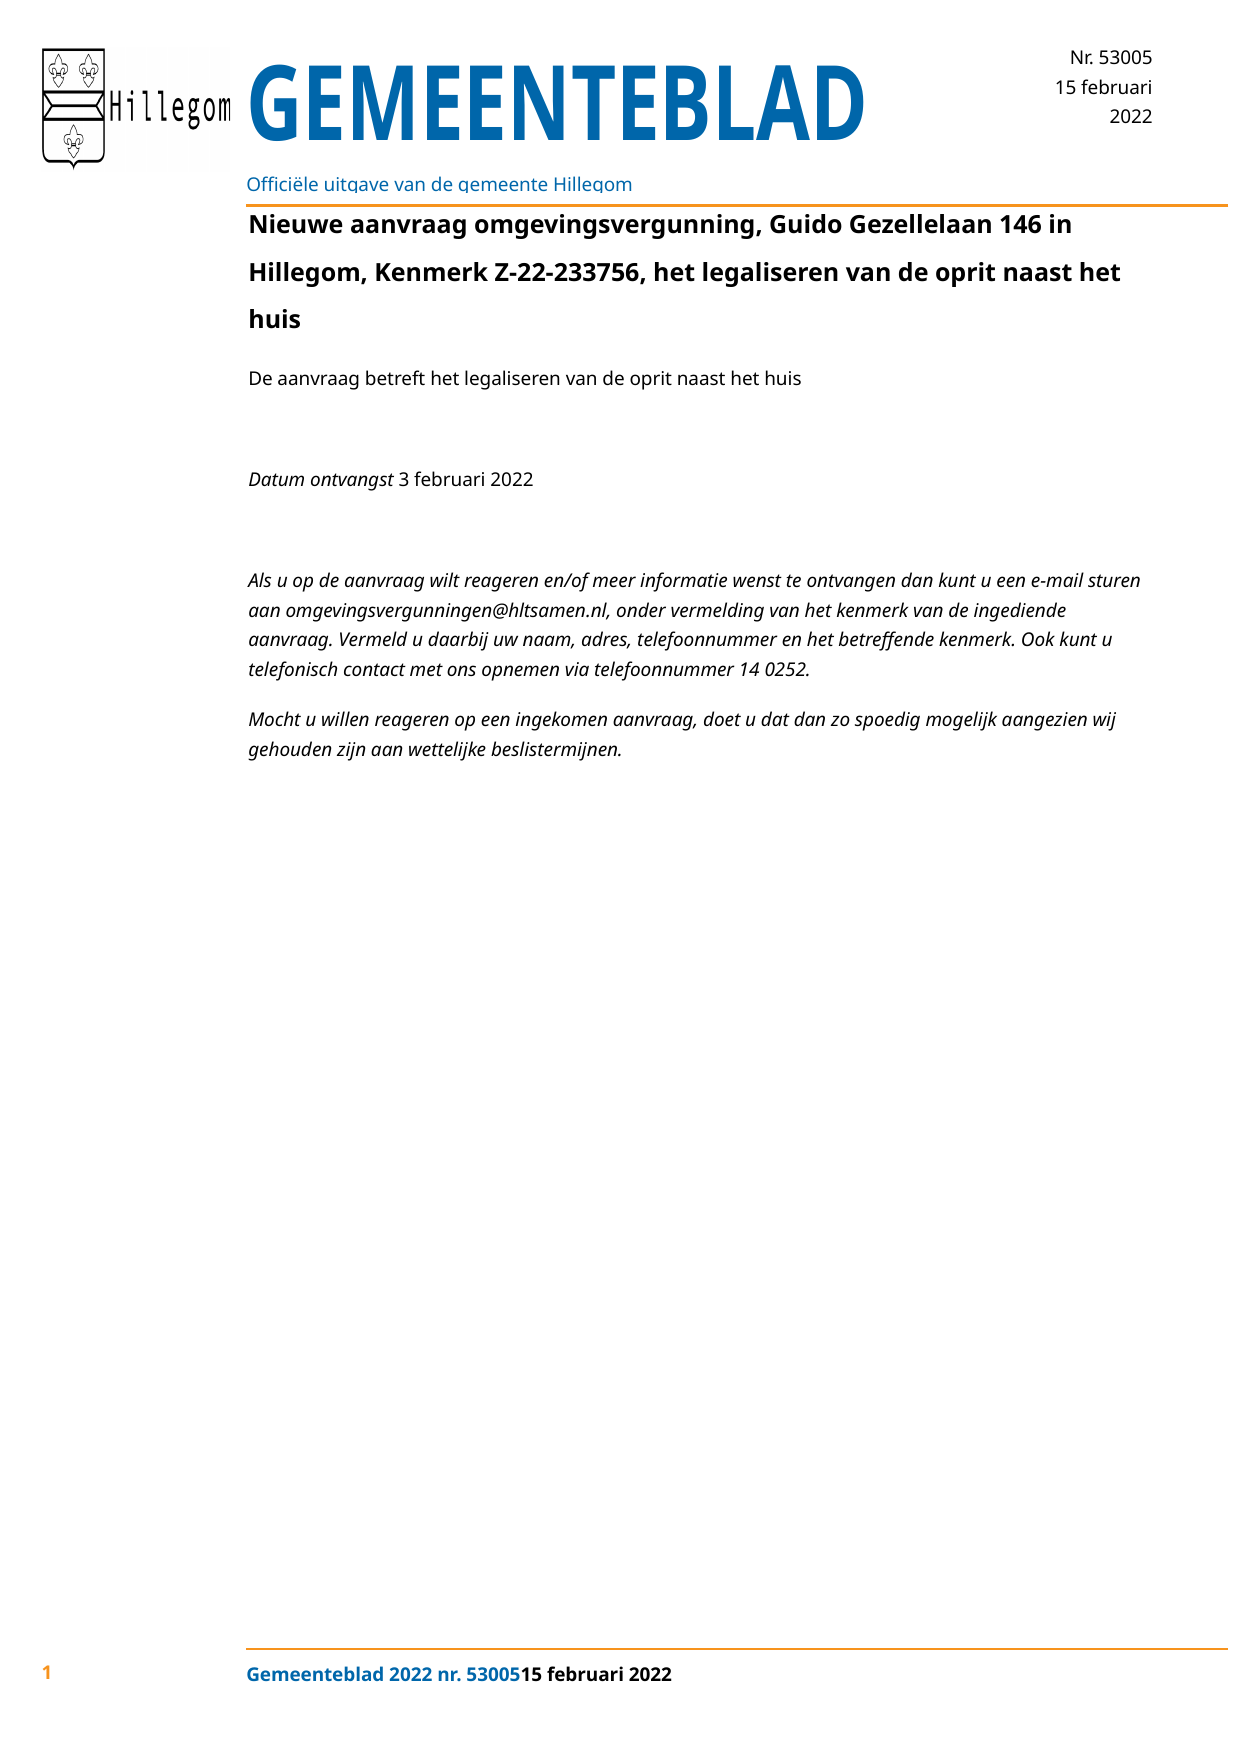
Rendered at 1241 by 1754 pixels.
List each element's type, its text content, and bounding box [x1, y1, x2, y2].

text Nieuwe aanvraag omgevingsvergunning, Guido Gezellelaan 146 in Hillegom, Kenmerk Z-22-233756, het legaliseren van de oprit naast het huis [248, 207, 1152, 336]
text De aanvraag betreft het legaliseren van de oprit naast het huis [248, 366, 1152, 391]
picture [41, 47, 231, 172]
text Datum ontvangst 3 februari 2022 [248, 466, 1152, 492]
text Mocht u willen reageren op een ingekomen aanvraag, doet u dat dan zo spoedig mogelijk aangezien wij gehouden zijn aan wettelijke beslistermijnen. [248, 706, 1152, 762]
text Als u op de aanvraag wilt reageren en/of meer informatie wenst te ontvangen dan kunt u een e-mail sturen aan omgevingsvergunningen@hltsamen.nl, onder vermelding van het kenmerk van de ingediende aanvraag. Vermeld u daarbij uw naam, adres, telefoonnummer en het betreffende kenmerk. Ook kunt u telefonisch contact met ons opnemen via telefoonnummer 14 0252. [248, 567, 1152, 682]
